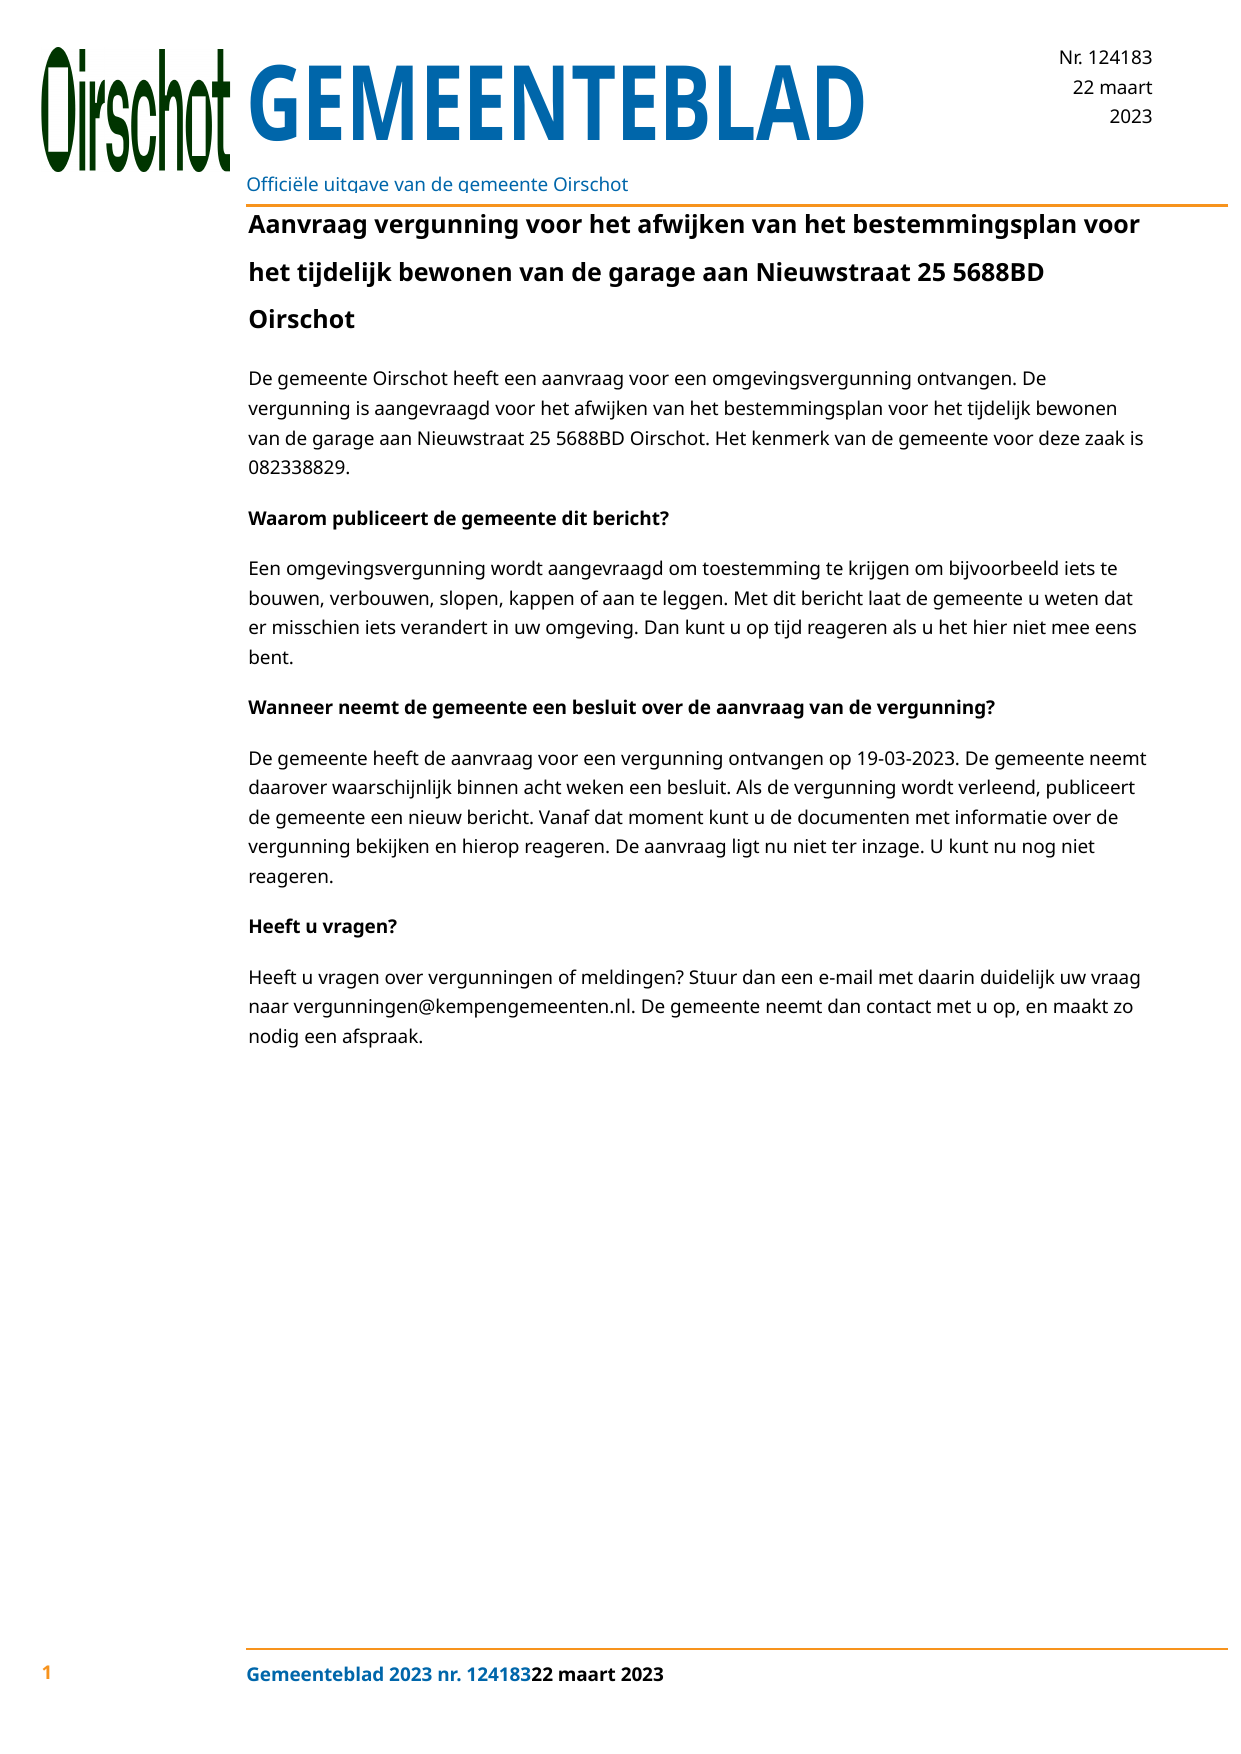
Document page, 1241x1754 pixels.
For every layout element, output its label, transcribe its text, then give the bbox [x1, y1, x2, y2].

text Aanvraag vergunning voor het afwijken van het bestemmingsplan voor het tijdelijk bewonen van de garage aan Nieuwstraat 25 5688BD Oirschot [248, 207, 1152, 336]
text Waarom publiceert de gemeente dit bericht? [248, 505, 1152, 530]
text Een omgevingsvergunning wordt aangevraagd om toestemming te krijgen om bijvoorbeeld iets te bouwen, verbouwen, slopen, kappen of aan te leggen. Met dit bericht laat de gemeente u weten dat er misschien iets verandert in uw omgeving. Dan kunt u op tijd reageren als u het hier niet mee eens bent. [248, 555, 1152, 669]
text Heeft u vragen over vergunningen of meldingen? Stuur dan een e-mail met daarin duidelijk uw vraag naar vergunningen@kempengemeenten.nl. De gemeente neemt dan contact met u op, en maakt zo nodig een afspraak. [248, 964, 1152, 1049]
picture [41, 47, 231, 172]
text De gemeente Oirschot heeft een aanvraag voor een omgevingsvergunning ontvangen. De vergunning is aangevraagd voor het afwijken van het bestemmingsplan voor het tijdelijk bewonen van de garage aan Nieuwstraat 25 5688BD Oirschot. Het kenmerk van de gemeente voor deze zaak is 082338829. [248, 366, 1152, 480]
text De gemeente heeft de aanvraag voor een vergunning ontvangen op 19-03-2023. De gemeente neemt daarover waarschijnlijk binnen acht weken een besluit. Als de vergunning wordt verleend, publiceert de gemeente een nieuw bericht. Vanaf dat moment kunt u de documenten met informatie over de vergunning bekijken en hierop reageren. De aanvraag ligt nu niet ter inzage. U kunt nu nog niet reageren. [248, 745, 1152, 889]
text Heeft u vragen? [248, 913, 1152, 939]
text Wanneer neemt de gemeente een besluit over de aanvraag van de vergunning? [248, 694, 1152, 720]
